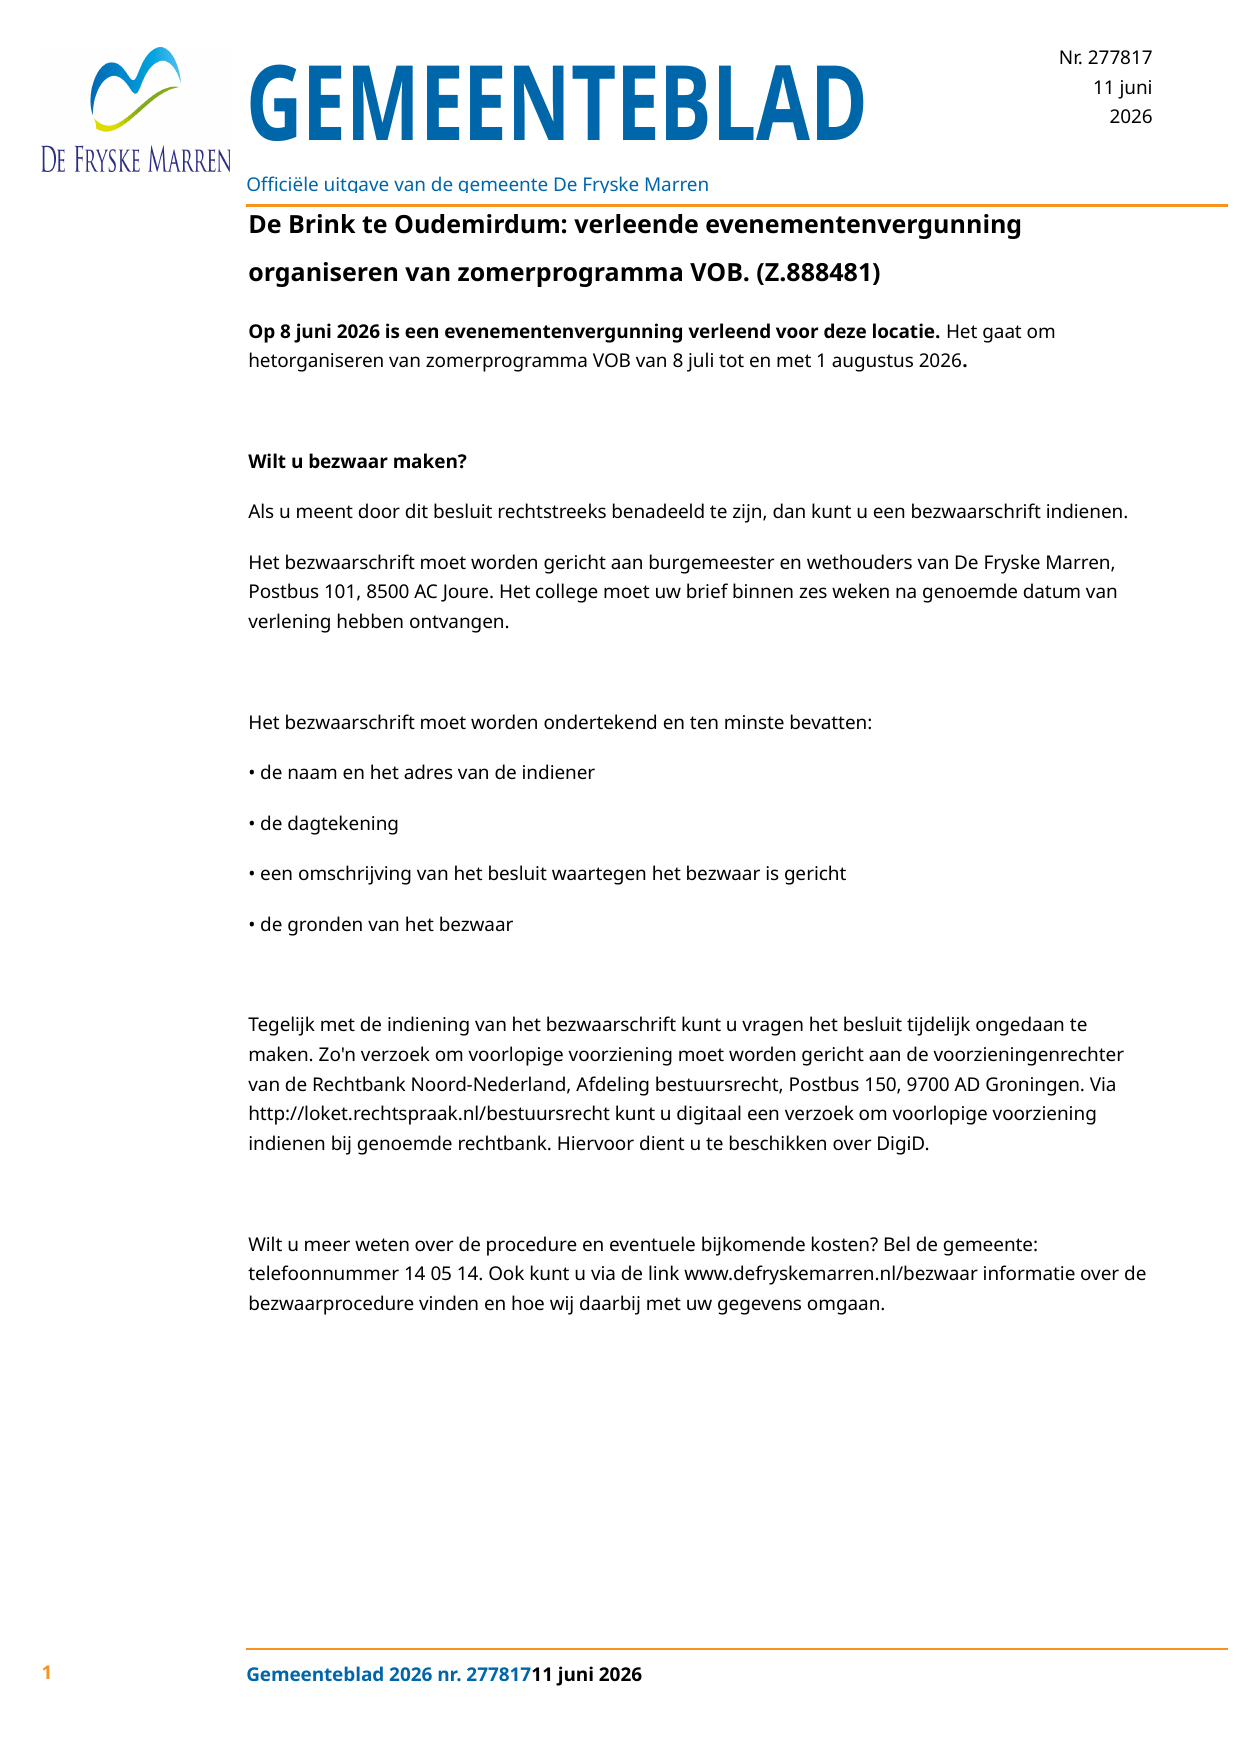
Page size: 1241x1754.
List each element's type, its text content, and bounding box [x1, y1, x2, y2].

text Als u meent door dit besluit rechtstreeks benadeeld te zijn, dan kunt u een bezwaarschrift indienen. [248, 499, 1152, 524]
text • de dagtekening [248, 810, 1152, 836]
text Het bezwaarschrift moet worden ondertekend en ten minste bevatten: [248, 709, 1152, 735]
text Het bezwaarschrift moet worden gericht aan burgemeester en wethouders van De Fryske Marren, Postbus 101, 8500 AC Joure. Het college moet uw brief binnen zes weken na genoemde datum van verlening hebben ontvangen. [248, 549, 1152, 634]
text Tegelijk met de indiening van het bezwaarschrift kunt u vragen het besluit tijdelijk ongedaan te maken. Zo'n verzoek om voorlopige voorziening moet worden gericht aan de voorzieningenrechter van de Rechtbank Noord-Nederland, Afdeling bestuursrecht, Postbus 150, 9700 AD Groningen. Via http://loket.rechtspraak.nl/bestuursrecht kunt u digitaal een verzoek om voorlopige voorziening indienen bij genoemde rechtbank. Hiervoor dient u te beschikken over DigiD. [248, 1012, 1152, 1156]
text • een omschrijving van het besluit waartegen het bezwaar is gericht [248, 860, 1152, 886]
text Wilt u meer weten over de procedure en eventuele bijkomende kosten? Bel de gemeente: telefoonnummer 14 05 14. Ook kunt u via de link www.defryskemarren.nl/bezwaar informatie over de bezwaarprocedure vinden en hoe wij daarbij met uw gegevens omgaan. [248, 1231, 1152, 1316]
text Wilt u bezwaar maken? [248, 448, 1152, 474]
text • de gronden van het bezwaar [248, 911, 1152, 937]
text Op 8 juni 2026 is een evenementenvergunning verleend voor deze locatie. Het gaat om hetorganiseren van zomerprogramma VOB van 8 juli tot en met 1 augustus 2026. [248, 318, 1152, 373]
text De Brink te Oudemirdum: verleende evenementenvergunning organiseren van zomerprogramma VOB. (Z.888481) [248, 207, 1152, 288]
picture [41, 47, 231, 172]
text • de naam en het adres van de indiener [248, 759, 1152, 785]
